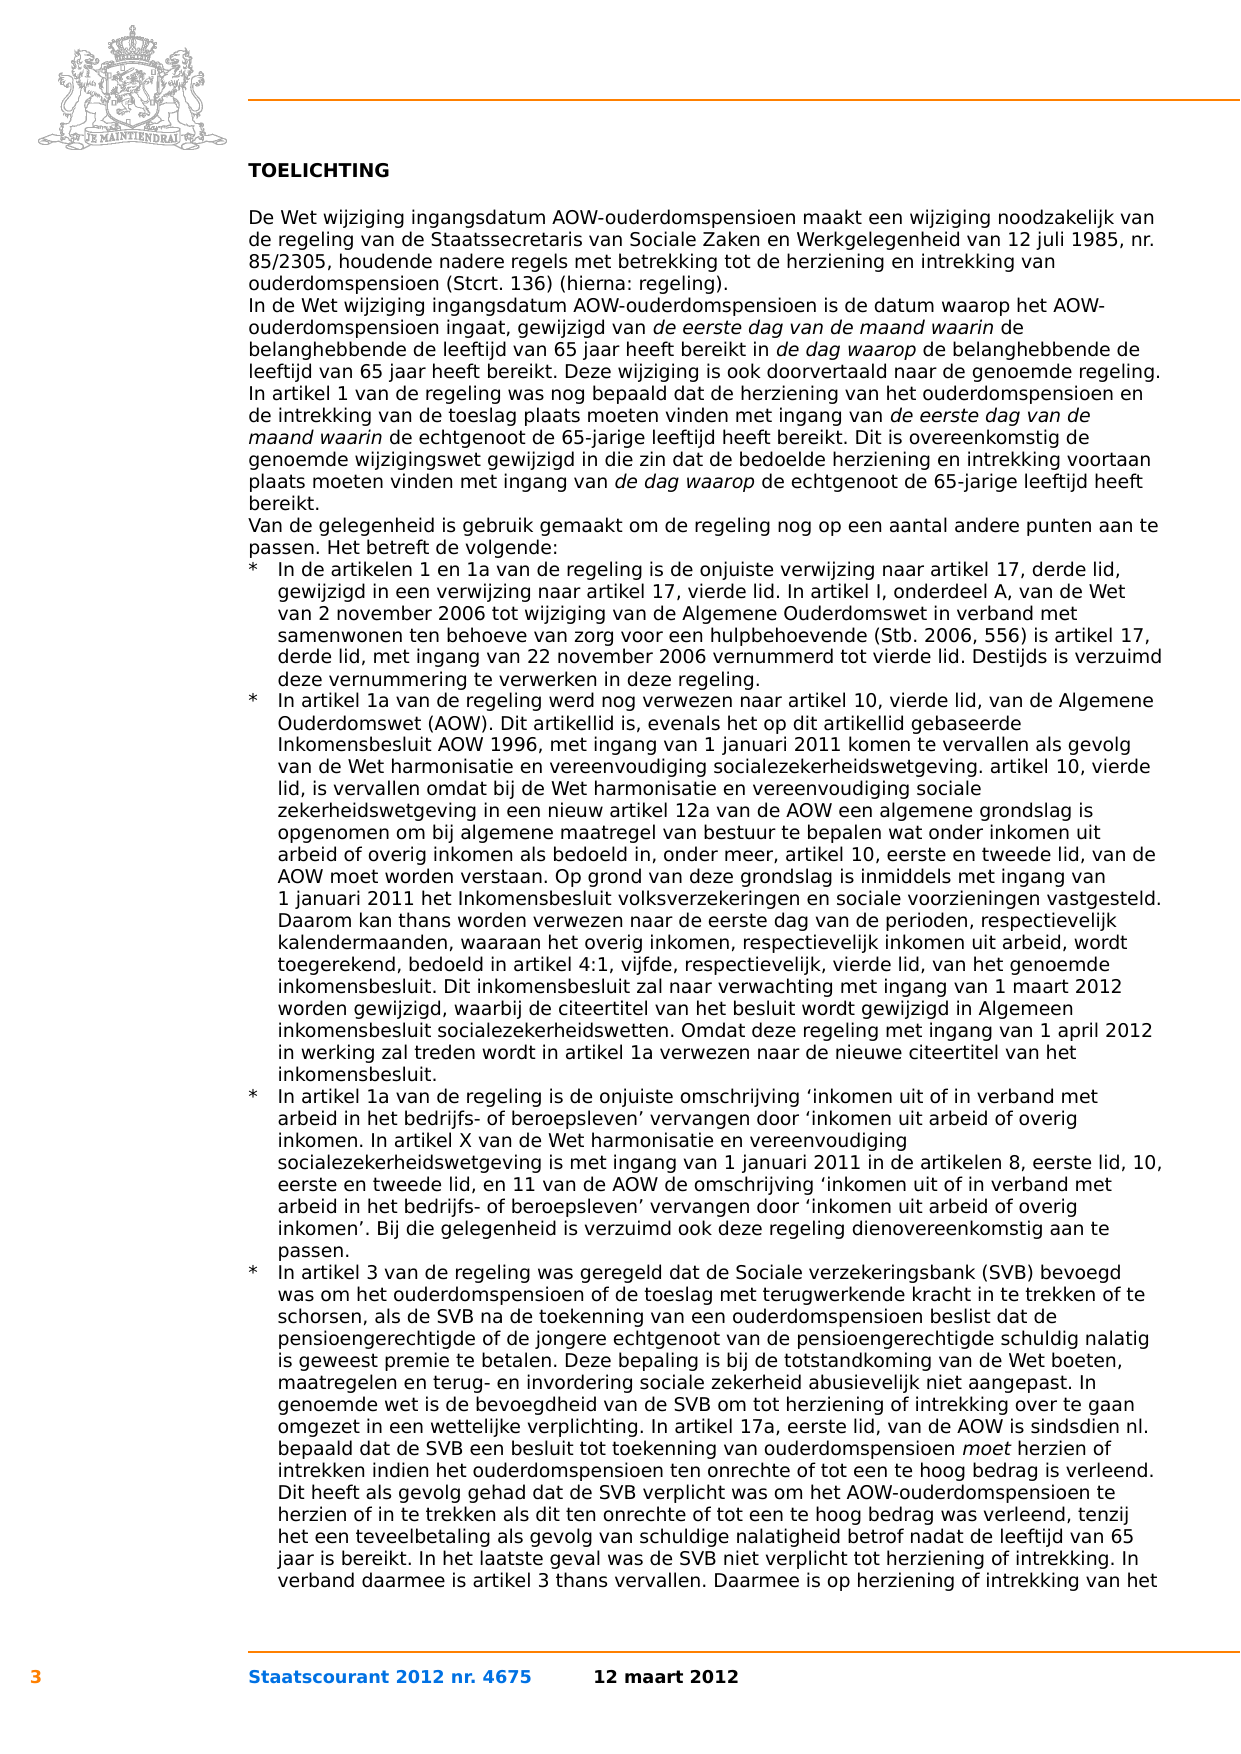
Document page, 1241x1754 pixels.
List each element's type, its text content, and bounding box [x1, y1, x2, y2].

text In de Wet wijziging ingangsdatum AOW-ouderdomspensioen is de datum waarop het AOW-ouderdomspensioen ingaat, gewijzigd van de eerste dag van de maand waarin de belanghebbende de leeftijd van 65 jaar heeft bereikt in de dag waarop de belanghebbende de leeftijd van 65 jaar heeft bereikt. Deze wijziging is ook doorvertaald naar de genoemde regeling. In artikel 1 van de regeling was nog bepaald dat de herziening van het ouderdomspensioen en de intrekking van de toeslag plaats moeten vinden met ingang van de eerste dag van de maand waarin de echtgenoot de 65-jarige leeftijd heeft bereikt. Dit is overeenkomstig de genoemde wijzigingswet gewijzigd in die zin dat de bedoelde herziening en intrekking voortaan plaats moeten vinden met ingang van de dag waarop de echtgenoot de 65-jarige leeftijd heeft bereikt. [248, 295, 1163, 514]
picture [38, 25, 227, 150]
text Van de gelegenheid is gebruik gemaakt om de regeling nog op een aantal andere punten aan te passen. Het betreft de volgende: [248, 514, 1163, 558]
text * In artikel 3 van de regeling was geregeld dat de Sociale verzekeringsbank (SVB) bevoegd was om het ouderdomspensioen of de toeslag met terugwerkende kracht in te trekken of te schorsen, als de SVB na de toekenning van een ouderdomspensioen beslist dat de pensioengerechtigde of de jongere echtgenoot van de pensioengerechtigde schuldig nalatig is geweest premie te betalen. Deze bepaling is bij de totstandkoming van de Wet boeten, maatregelen en terug- en invordering sociale zekerheid abusievelijk niet aangepast. In genoemde wet is de bevoegdheid van de SVB om tot herziening of intrekking over te gaan omgezet in een wettelijke verplichting. In artikel 17a, eerste lid, van de AOW is sindsdien nl. bepaald dat de SVB een besluit tot toekenning van ouderdomspensioen moet herzien of intrekken indien het ouderdomspensioen ten onrechte of tot een te hoog bedrag is verleend. Dit heeft als gevolg gehad dat de SVB verplicht was om het AOW-ouderdomspensioen te herzien of in te trekken als dit ten onrechte of tot een te hoog bedrag was verleend, tenzij het een teveelbetaling als gevolg van schuldige nalatigheid betrof nadat de leeftijd van 65 jaar is bereikt. In het laatste geval was de SVB niet verplicht tot herziening of intrekking. In verband daarmee is artikel 3 thans vervallen. Daarmee is op herziening of intrekking van het [248, 1262, 1163, 1592]
text * In de artikelen 1 en 1a van de regeling is de onjuiste verwijzing naar artikel 17, derde lid, gewijzigd in een verwijzing naar artikel 17, vierde lid. In artikel I, onderdeel A, van de Wet van 2 november 2006 tot wijziging van de Algemene Ouderdomswet in verband met samenwonen ten behoeve van zorg voor een hulpbehoevende (Stb. 2006, 556) is artikel 17, derde lid, met ingang van 22 november 2006 vernummerd tot vierde lid. Destijds is verzuimd deze vernummering te verwerken in deze regeling. [248, 558, 1163, 690]
subtitle TOELICHTING [248, 160, 1163, 182]
text * In artikel 1a van de regeling is de onjuiste omschrijving ‘inkomen uit of in verband met arbeid in het bedrijfs- of beroepsleven’ vervangen door ‘inkomen uit arbeid of overig inkomen. In artikel X van de Wet harmonisatie en vereenvoudiging socialezekerheidswetgeving is met ingang van 1 januari 2011 in de artikelen 8, eerste lid, 10, eerste en tweede lid, en 11 van de AOW de omschrijving ‘inkomen uit of in verband met arbeid in het bedrijfs- of beroepsleven’ vervangen door ‘inkomen uit arbeid of overig inkomen’. Bij die gelegenheid is verzuimd ook deze regeling dienovereenkomstig aan te passen. [248, 1086, 1163, 1262]
text De Wet wijziging ingangsdatum AOW-ouderdomspensioen maakt een wijziging noodzakelijk van de regeling van de Staatssecretaris van Sociale Zaken en Werkgelegenheid van 12 juli 1985, nr. 85/2305, houdende nadere regels met betrekking tot de herziening en intrekking van ouderdomspensioen (Stcrt. 136) (hierna: regeling). [248, 207, 1163, 295]
text * In artikel 1a van de regeling werd nog verwezen naar artikel 10, vierde lid, van de Algemene Ouderdomswet (AOW). Dit artikellid is, evenals het op dit artikellid gebaseerde Inkomensbesluit AOW 1996, met ingang van 1 januari 2011 komen te vervallen als gevolg van de Wet harmonisatie en vereenvoudiging socialezekerheidswetgeving. artikel 10, vierde lid, is vervallen omdat bij de Wet harmonisatie en vereenvoudiging sociale zekerheidswetgeving in een nieuw artikel 12a van de AOW een algemene grondslag is opgenomen om bij algemene maatregel van bestuur te bepalen wat onder inkomen uit arbeid of overig inkomen als bedoeld in, onder meer, artikel 10, eerste en tweede lid, van de AOW moet worden verstaan. Op grond van deze grondslag is inmiddels met ingang van 1 januari 2011 het Inkomensbesluit volksverzekeringen en sociale voorzieningen vastgesteld. Daarom kan thans worden verwezen naar de eerste dag van de perioden, respectievelijk kalendermaanden, waaraan het overig inkomen, respectievelijk inkomen uit arbeid, wordt toegerekend, bedoeld in artikel 4:1, vijfde, respectievelijk, vierde lid, van het genoemde inkomensbesluit. Dit inkomensbesluit zal naar verwachting met ingang van 1 maart 2012 worden gewijzigd, waarbij de citeertitel van het besluit wordt gewijzigd in Algemeen inkomensbesluit socialezekerheidswetten. Omdat deze regeling met ingang van 1 april 2012 in werking zal treden wordt in artikel 1a verwezen naar de nieuwe citeertitel van het inkomensbesluit. [248, 690, 1163, 1086]
